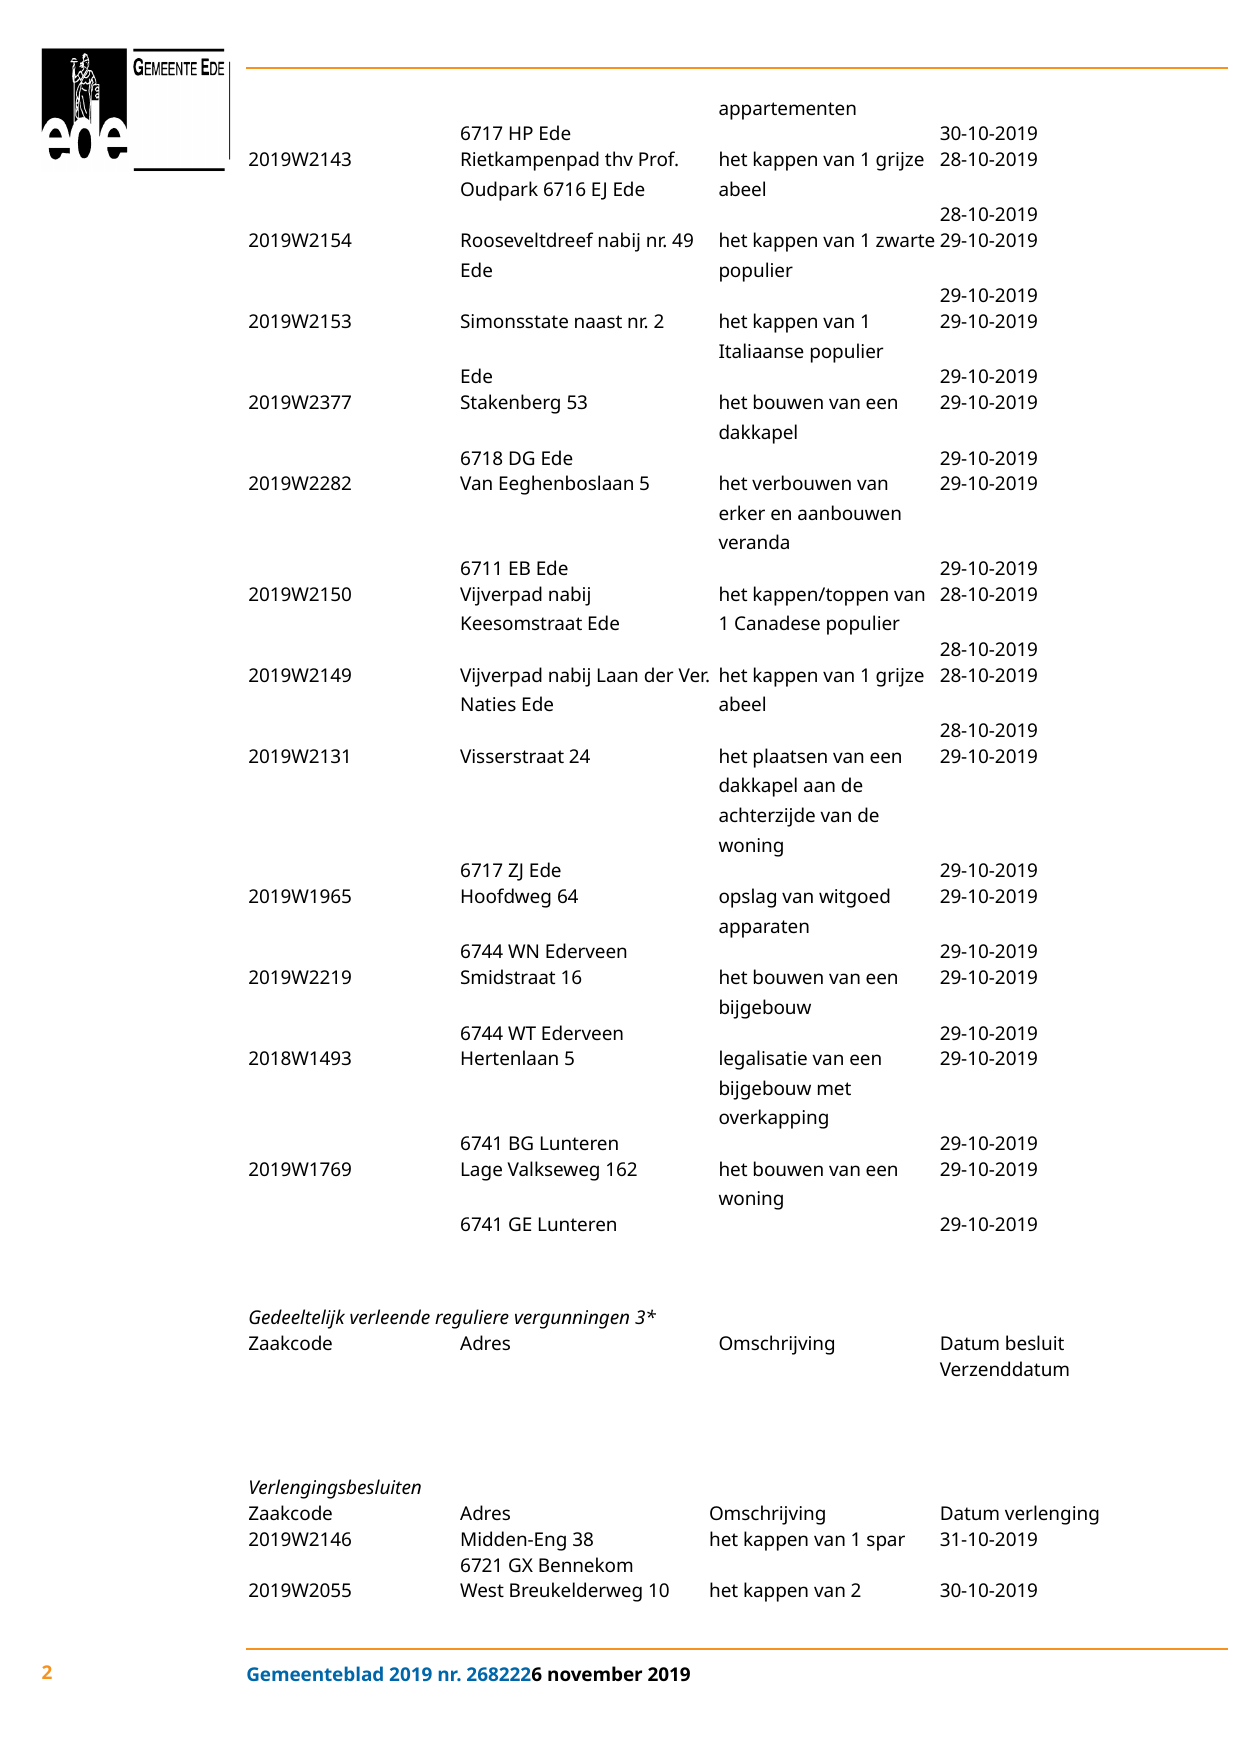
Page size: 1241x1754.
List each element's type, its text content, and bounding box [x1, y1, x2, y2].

table_cell 2019W2219 [248, 964, 460, 1020]
table_cell [248, 95, 460, 121]
table_cell [718, 939, 939, 964]
table_cell het kappen van 1 grijze abeel [718, 146, 939, 202]
table_cell 29-10-2019 [940, 1045, 1152, 1130]
table_cell het verbouwen van erker en aanbouwen veranda [718, 470, 939, 555]
table_header Omschrijving [718, 1330, 939, 1356]
table_cell 28-10-2019 [940, 146, 1152, 202]
table_cell het kappen van 1 grijze abeel [718, 662, 939, 717]
table_cell 30-10-2019 [940, 1578, 1152, 1603]
table_cell [460, 1356, 718, 1382]
table_cell 29-10-2019 [940, 1211, 1152, 1237]
table_cell 2018W1493 [248, 1045, 460, 1130]
table_cell 29-10-2019 [940, 858, 1152, 883]
table_cell Verzenddatum [940, 1356, 1152, 1382]
table_cell [248, 718, 460, 743]
table_header Adres [460, 1500, 709, 1526]
table_cell [248, 445, 460, 470]
table_cell [718, 202, 939, 227]
table_cell [460, 636, 718, 662]
table_cell [248, 121, 460, 146]
table_cell [460, 283, 718, 308]
table_cell 28-10-2019 [940, 636, 1152, 662]
table_cell [460, 718, 718, 743]
table_cell Simonsstate naast nr. 2 [460, 308, 718, 364]
table_cell 6717 HP Ede [460, 121, 718, 146]
table_cell [718, 636, 939, 662]
table_cell Van Eeghenboslaan 5 [460, 470, 718, 555]
table_cell het bouwen van een dakkapel [718, 389, 939, 445]
table_cell [940, 95, 1152, 121]
table_cell [709, 1552, 939, 1577]
table_cell 28-10-2019 [940, 662, 1152, 717]
table_cell 2019W1965 [248, 883, 460, 939]
table_cell [460, 1382, 718, 1407]
table_cell het kappen van 1 spar [709, 1526, 939, 1552]
table_cell 29-10-2019 [940, 939, 1152, 964]
table_header Datum verlenging [940, 1500, 1152, 1526]
table_cell [718, 121, 939, 146]
text Gedeeltelijk verleende reguliere vergunningen 3* [248, 1304, 1152, 1330]
table_cell 2019W2149 [248, 662, 460, 717]
table_cell [248, 1356, 460, 1382]
table_cell 2019W2131 [248, 743, 460, 858]
table_cell [460, 202, 718, 227]
table_cell 28-10-2019 [940, 581, 1152, 636]
table_cell [248, 1130, 460, 1156]
table_cell 31-10-2019 [940, 1526, 1152, 1552]
table_cell appartementen [718, 95, 939, 121]
table_cell 29-10-2019 [940, 283, 1152, 308]
table_header Adres [460, 1330, 718, 1356]
text Verlengingsbesluiten [248, 1474, 1152, 1500]
table_cell 29-10-2019 [940, 1020, 1152, 1045]
table_cell opslag van witgoed apparaten [718, 883, 939, 939]
table_cell [718, 1130, 939, 1156]
table_cell het plaatsen van een dakkapel aan de achterzijde van de woning [718, 743, 939, 858]
table_cell 29-10-2019 [940, 883, 1152, 939]
table_header Omschrijving [709, 1500, 939, 1526]
table_cell 2019W2150 [248, 581, 460, 636]
table_cell [248, 555, 460, 581]
table_cell 29-10-2019 [940, 1130, 1152, 1156]
table_cell Ede [460, 364, 718, 389]
table_cell 29-10-2019 [940, 308, 1152, 364]
table_cell [248, 858, 460, 883]
table_cell 29-10-2019 [940, 555, 1152, 581]
table_cell [718, 858, 939, 883]
table_cell 6741 BG Lunteren [460, 1130, 718, 1156]
table_cell 29-10-2019 [940, 389, 1152, 445]
table_cell 29-10-2019 [940, 964, 1152, 1020]
table_cell [248, 202, 460, 227]
table_cell 29-10-2019 [940, 470, 1152, 555]
table_cell Midden-Eng 38 [460, 1526, 709, 1552]
table_cell het kappen/toppen van 1 Canadese populier [718, 581, 939, 636]
table_cell [718, 718, 939, 743]
table_cell Stakenberg 53 [460, 389, 718, 445]
table_cell [248, 1020, 460, 1045]
table_cell 6717 ZJ Ede [460, 858, 718, 883]
table_cell [940, 1382, 1152, 1407]
table_cell [718, 1382, 939, 1407]
table_cell 2019W2143 [248, 146, 460, 202]
table_cell 29-10-2019 [940, 1156, 1152, 1211]
table_cell 2019W2146 [248, 1526, 460, 1552]
table_cell 29-10-2019 [940, 743, 1152, 858]
table_cell 29-10-2019 [940, 364, 1152, 389]
table_cell [718, 364, 939, 389]
table_cell [718, 555, 939, 581]
table_cell West Breukelderweg 10 [460, 1578, 709, 1603]
table_cell 28-10-2019 [940, 718, 1152, 743]
table_cell Visserstraat 24 [460, 743, 718, 858]
table_cell Smidstraat 16 [460, 964, 718, 1020]
table_cell 6744 WN Ederveen [460, 939, 718, 964]
table_header Datum besluit [940, 1330, 1152, 1356]
table_cell het bouwen van een woning [718, 1156, 939, 1211]
table_cell Hoofdweg 64 [460, 883, 718, 939]
table_cell [248, 283, 460, 308]
table_cell [718, 1356, 939, 1382]
table_cell [460, 95, 718, 121]
table_header Zaakcode [248, 1330, 460, 1356]
table_cell 30-10-2019 [940, 121, 1152, 146]
table_cell 6741 GE Lunteren [460, 1211, 718, 1237]
table_cell [718, 283, 939, 308]
table_cell 28-10-2019 [940, 202, 1152, 227]
table_cell 2019W1769 [248, 1156, 460, 1211]
table_cell het kappen van 1 zwarte populier [718, 227, 939, 283]
table_cell legalisatie van een bijgebouw met overkapping [718, 1045, 939, 1130]
table_cell [718, 1020, 939, 1045]
table_cell [248, 1211, 460, 1237]
table_cell het kappen van 2 [709, 1578, 939, 1603]
table_cell [718, 1211, 939, 1237]
table_cell Vijverpad nabij Keesomstraat Ede [460, 581, 718, 636]
table_cell Hertenlaan 5 [460, 1045, 718, 1130]
table_cell 6711 EB Ede [460, 555, 718, 581]
table_cell 6718 DG Ede [460, 445, 718, 470]
table_cell 2019W2282 [248, 470, 460, 555]
table_cell het kappen van 1 Italiaanse populier [718, 308, 939, 364]
table_cell het bouwen van een bijgebouw [718, 964, 939, 1020]
table_cell Rietkampenpad thv Prof. Oudpark 6716 EJ Ede [460, 146, 718, 202]
table_cell [248, 939, 460, 964]
table_cell [248, 364, 460, 389]
table_cell [718, 445, 939, 470]
table_cell 2019W2154 [248, 227, 460, 283]
table_cell 2019W2153 [248, 308, 460, 364]
table_cell [940, 1552, 1152, 1577]
table_header Zaakcode [248, 1500, 460, 1526]
table_cell Rooseveltdreef nabij nr. 49 Ede [460, 227, 718, 283]
table_cell [248, 1382, 460, 1407]
table_cell [248, 1552, 460, 1577]
table_cell 2019W2055 [248, 1578, 460, 1603]
picture [41, 47, 231, 172]
table_cell 6721 GX Bennekom [460, 1552, 709, 1577]
table_cell 6744 WT Ederveen [460, 1020, 718, 1045]
table_cell 2019W2377 [248, 389, 460, 445]
table_cell Vijverpad nabij Laan der Ver. Naties Ede [460, 662, 718, 717]
table_cell [248, 636, 460, 662]
table_cell 29-10-2019 [940, 445, 1152, 470]
table_cell 29-10-2019 [940, 227, 1152, 283]
table_cell Lage Valkseweg 162 [460, 1156, 718, 1211]
